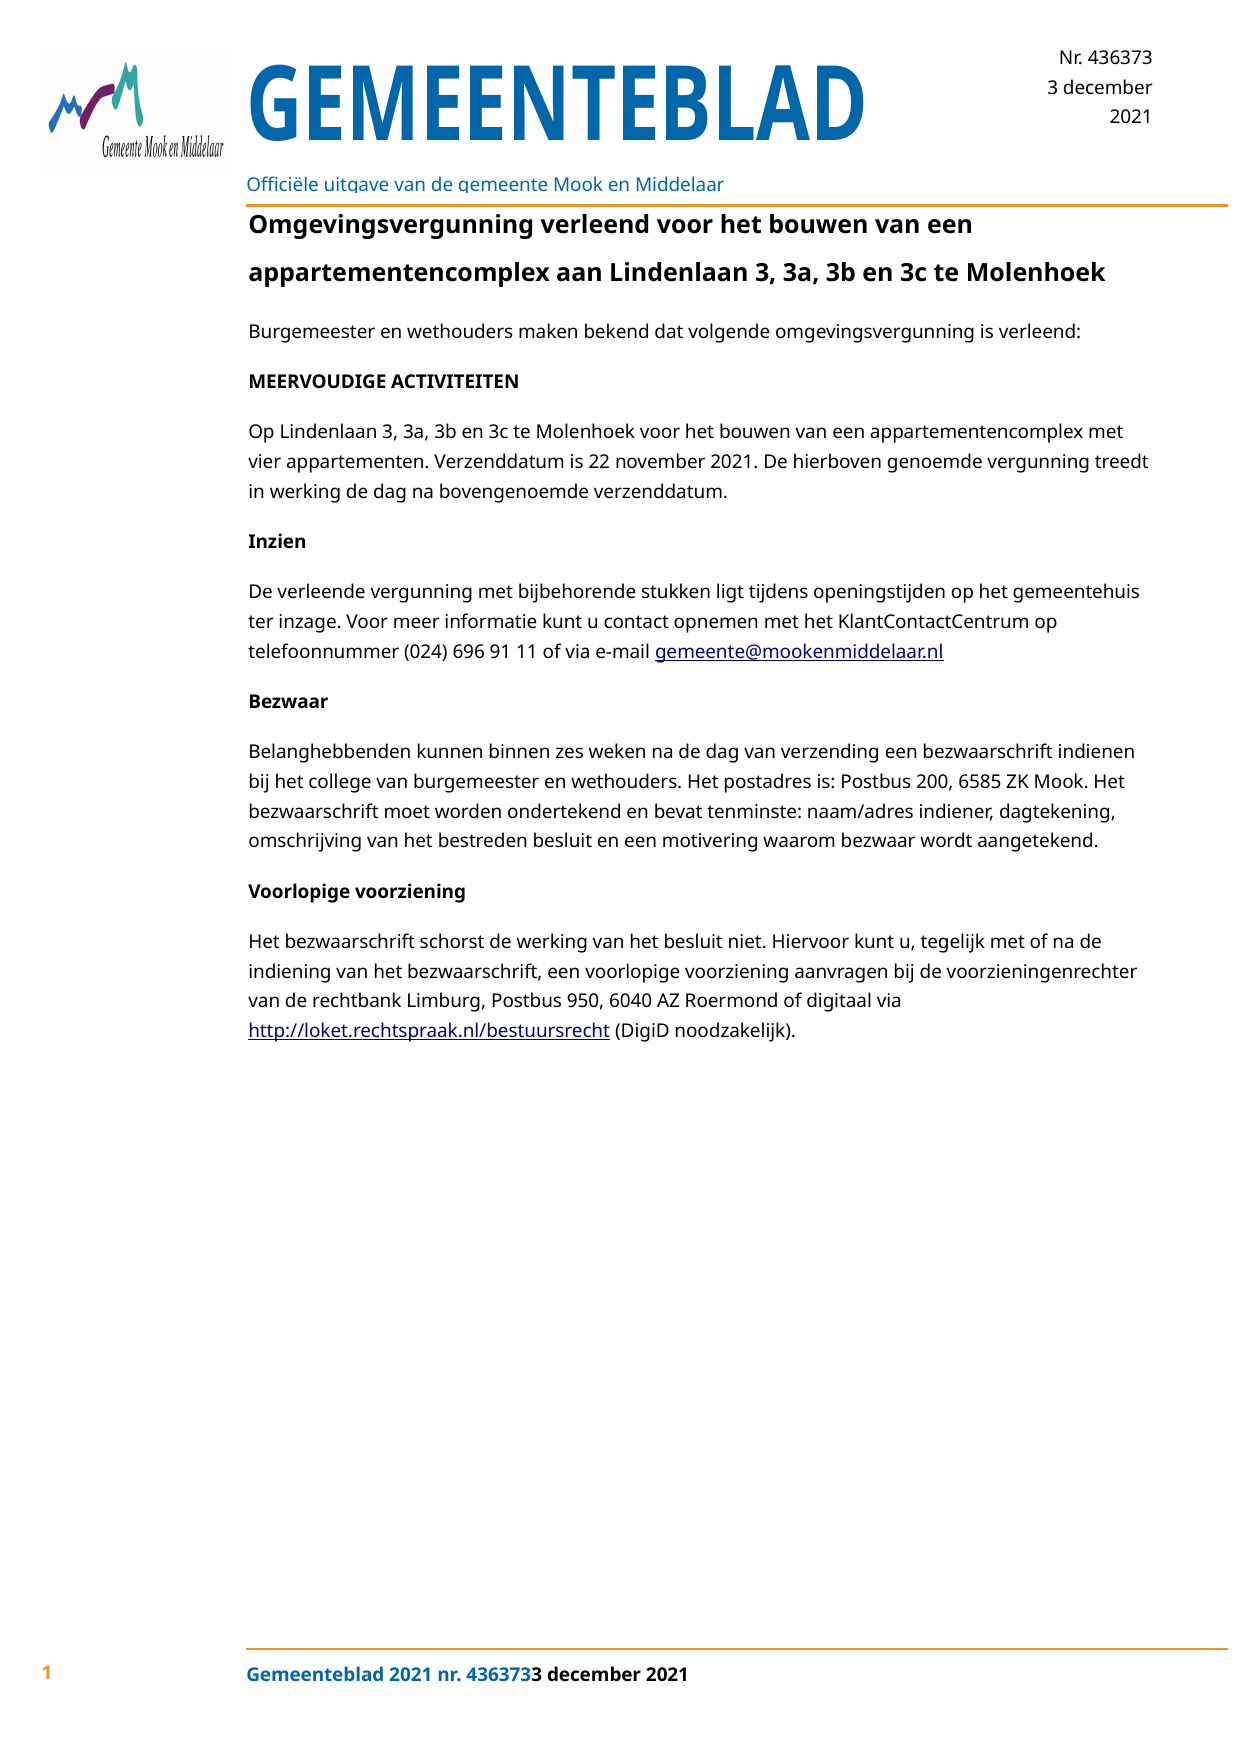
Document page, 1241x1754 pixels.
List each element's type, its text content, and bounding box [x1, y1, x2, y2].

text Voorlopige voorziening [248, 878, 1152, 904]
text Omgevingsvergunning verleend voor het bouwen van een appartementencomplex aan Lindenlaan 3, 3a, 3b en 3c te Molenhoek [248, 207, 1152, 288]
text De verleende vergunning met bijbehorende stukken ligt tijdens openingstijden op het gemeentehuis ter inzage. Voor meer informatie kunt u contact opnemen met het KlantContactCentrum op telefoonnummer (024) 696 91 11 of via e-mail gemeente@mookenmiddelaar.nl [248, 579, 1152, 664]
text Bezwaar [248, 688, 1152, 714]
text Op Lindenlaan 3, 3a, 3b en 3c te Molenhoek voor het bouwen van een appartementencomplex met vier appartementen. Verzenddatum is 22 november 2021. De hierboven genoemde vergunning treedt in werking de dag na bovengenoemde verzenddatum. [248, 419, 1152, 504]
picture [41, 47, 231, 172]
text MEERVOUDIGE ACTIVITEITEN [248, 368, 1152, 394]
text Belanghebbenden kunnen binnen zes weken na de dag van verzending een bezwaarschrift indienen bij het college van burgemeester en wethouders. Het postadres is: Postbus 200, 6585 ZK Mook. Het bezwaarschrift moet worden ondertekend en bevat tenminste: naam/adres indiener, dagtekening, omschrijving van het bestreden besluit en een motivering waarom bezwaar wordt aangetekend. [248, 739, 1152, 853]
text Burgemeester en wethouders maken bekend dat volgende omgevingsvergunning is verleend: [248, 318, 1152, 344]
text Het bezwaarschrift schorst de werking van het besluit niet. Hiervoor kunt u, tegelijk met of na de indiening van het bezwaarschrift, een voorlopige voorziening aanvragen bij de voorzieningenrechter van de rechtbank Limburg, Postbus 950, 6040 AZ Roermond of digitaal via http://loket.rechtspraak.nl/bestuursrecht (DigiD noodzakelijk). [248, 928, 1152, 1043]
text Inzien [248, 528, 1152, 554]
